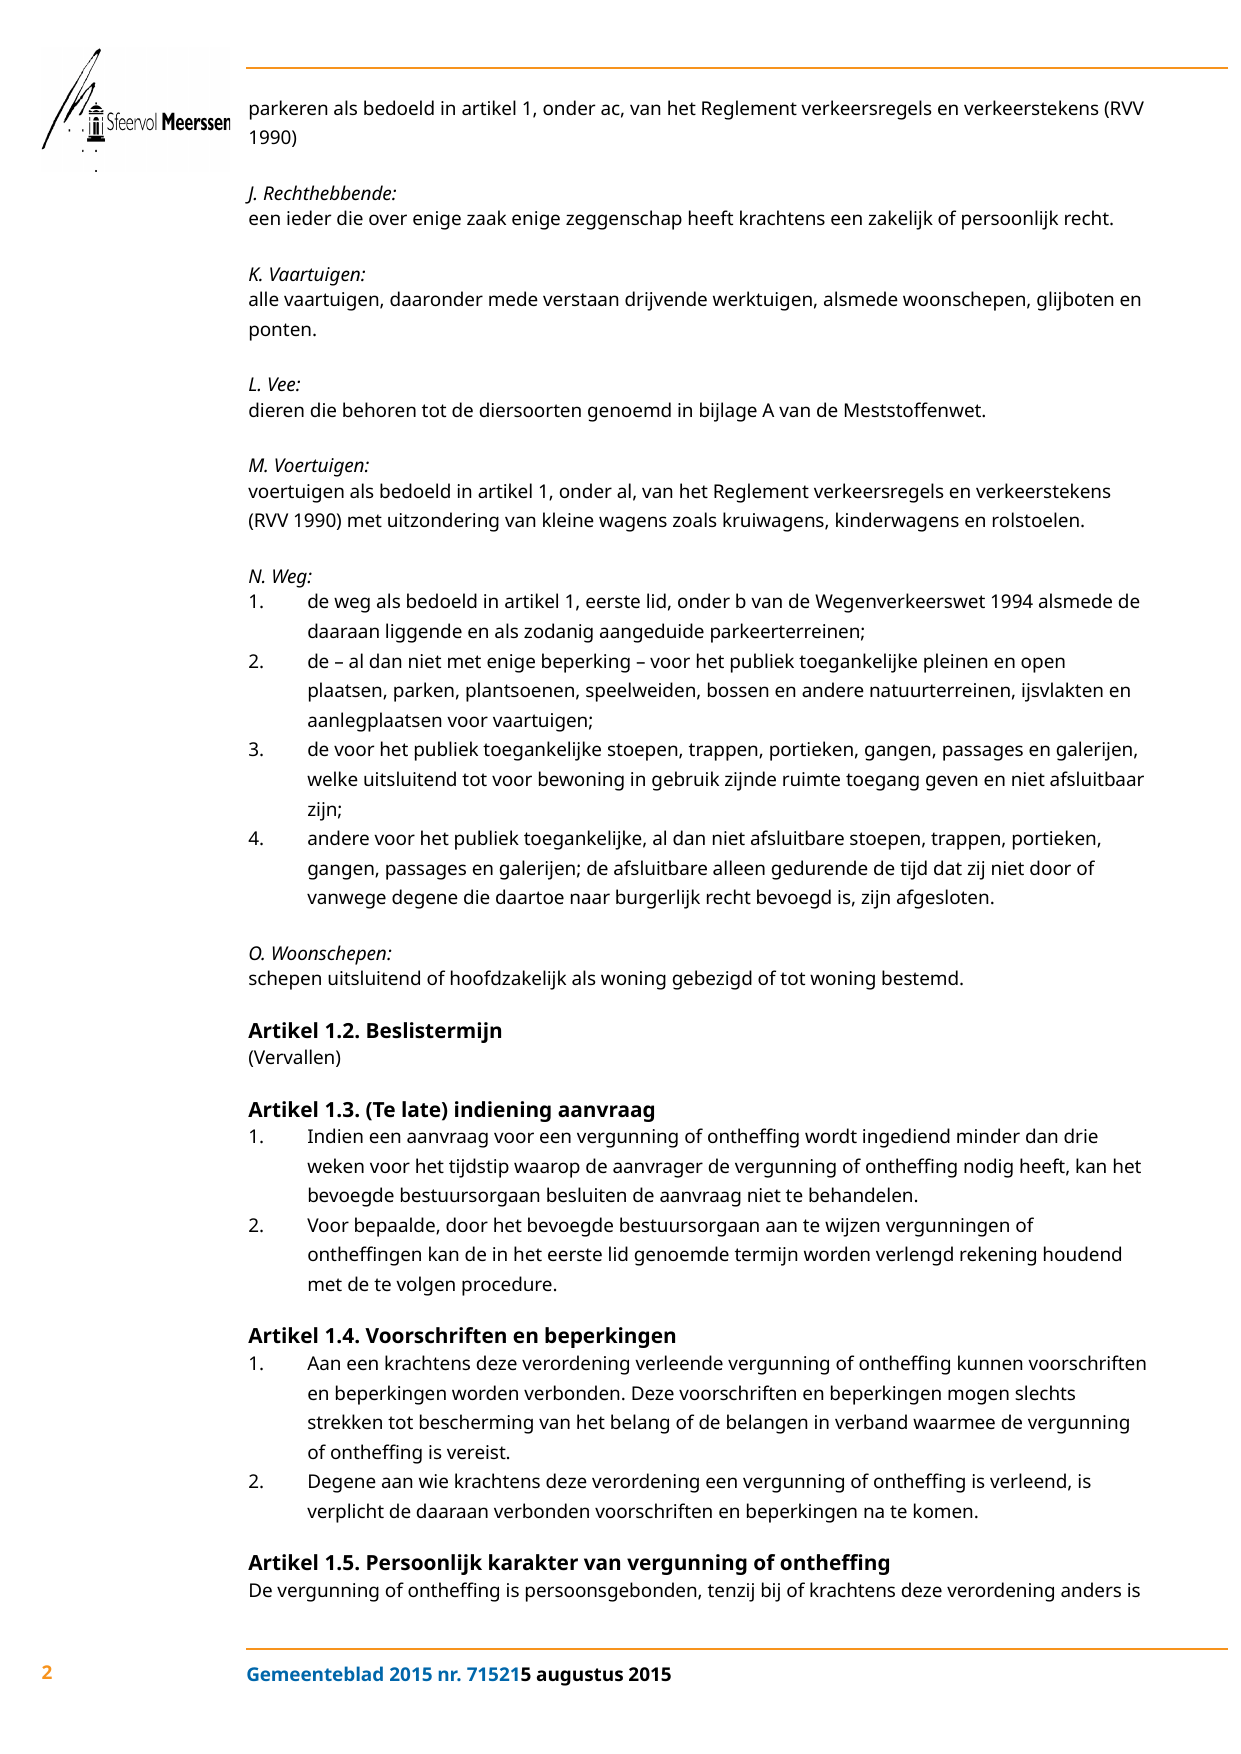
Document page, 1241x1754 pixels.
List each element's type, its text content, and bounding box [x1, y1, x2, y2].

text L. Vee: [248, 371, 1152, 397]
text een ieder die over enige zaak enige zeggenschap heeft krachtens een zakelijk of persoonlijk recht. [248, 205, 1152, 231]
text dieren die behoren tot de diersoorten genoemd in bijlage A van de Meststoffenwet. [248, 397, 1152, 423]
text M. Voertuigen: [248, 452, 1152, 478]
text voertuigen als bedoeld in artikel 1, onder al, van het Reglement verkeersregels en verkeerstekens (RVV 1990) met uitzondering van kleine wagens zoals kruiwagens, kinderwagens en rolstoelen. [248, 478, 1152, 533]
list Voor bepaalde, door het bevoegde bestuursorgaan aan te wijzen vergunningen of ontheffingen kan de in het eerste lid genoemde termijn worden verlengd rekening houdend met de te volgen procedure. [248, 1212, 1152, 1297]
list de – al dan niet met enige beperking – voor het publiek toegankelijke pleinen en open plaatsen, parken, plantsoenen, speelweiden, bossen en andere natuurterreinen, ijsvlakten en aanlegplaatsen voor vaartuigen; [248, 648, 1152, 733]
list de weg als bedoeld in artikel 1, eerste lid, onder b van de Wegenverkeerswet 1994 alsmede de daaraan liggende en als zodanig aangeduide parkeerterreinen; [248, 589, 1152, 644]
text Artikel 1.5. Persoonlijk karakter van vergunning of ontheffing [248, 1548, 1152, 1577]
text schepen uitsluitend of hoofdzakelijk als woning gebezigd of tot woning bestemd. [248, 966, 1152, 991]
picture [41, 47, 231, 172]
text Artikel 1.3. (Te late) indiening aanvraag [248, 1095, 1152, 1123]
text K. Vaartuigen: [248, 261, 1152, 286]
list de voor het publiek toegankelijke stoepen, trappen, portieken, gangen, passages en galerijen, welke uitsluitend tot voor bewoning in gebruik zijnde ruimte toegang geven en niet afsluitbaar zijn; [248, 737, 1152, 822]
text N. Weg: [248, 563, 1152, 589]
text J. Rechthebbende: [248, 180, 1152, 205]
list Indien een aanvraag voor een vergunning of ontheffing wordt ingediend minder dan drie weken voor het tijdstip waarop de aanvrager de vergunning of ontheffing nodig heeft, kan het bevoegde bestuursorgaan besluiten de aanvraag niet te behandelen. [248, 1123, 1152, 1208]
text Artikel 1.4. Voorschriften en beperkingen [248, 1322, 1152, 1350]
text O. Woonschepen: [248, 940, 1152, 966]
text De vergunning of ontheffing is persoonsgebonden, tenzij bij of krachtens deze verordening anders is [248, 1577, 1152, 1603]
list Aan een krachtens deze verordening verleende vergunning of ontheffing kunnen voorschriften en beperkingen worden verbonden. Deze voorschriften en beperkingen mogen slechts strekken tot bescherming van het belang of de belangen in verband waarmee de vergunning of ontheffing is vereist. [248, 1350, 1152, 1464]
text parkeren als bedoeld in artikel 1, onder ac, van het Reglement verkeersregels en verkeerstekens (RVV 1990) [248, 95, 1152, 150]
text (Vervallen) [248, 1044, 1152, 1070]
list andere voor het publiek toegankelijke, al dan niet afsluitbare stoepen, trappen, portieken, gangen, passages en galerijen; de afsluitbare alleen gedurende de tijd dat zij niet door of vanwege degene die daartoe naar burgerlijk recht bevoegd is, zijn afgesloten. [248, 825, 1152, 910]
list Degene aan wie krachtens deze verordening een vergunning of ontheffing is verleend, is verplicht de daaraan verbonden voorschriften en beperkingen na te komen. [248, 1468, 1152, 1524]
text alle vaartuigen, daaronder mede verstaan drijvende werktuigen, alsmede woonschepen, glijboten en ponten. [248, 286, 1152, 342]
text Artikel 1.2. Beslistermijn [248, 1016, 1152, 1044]
